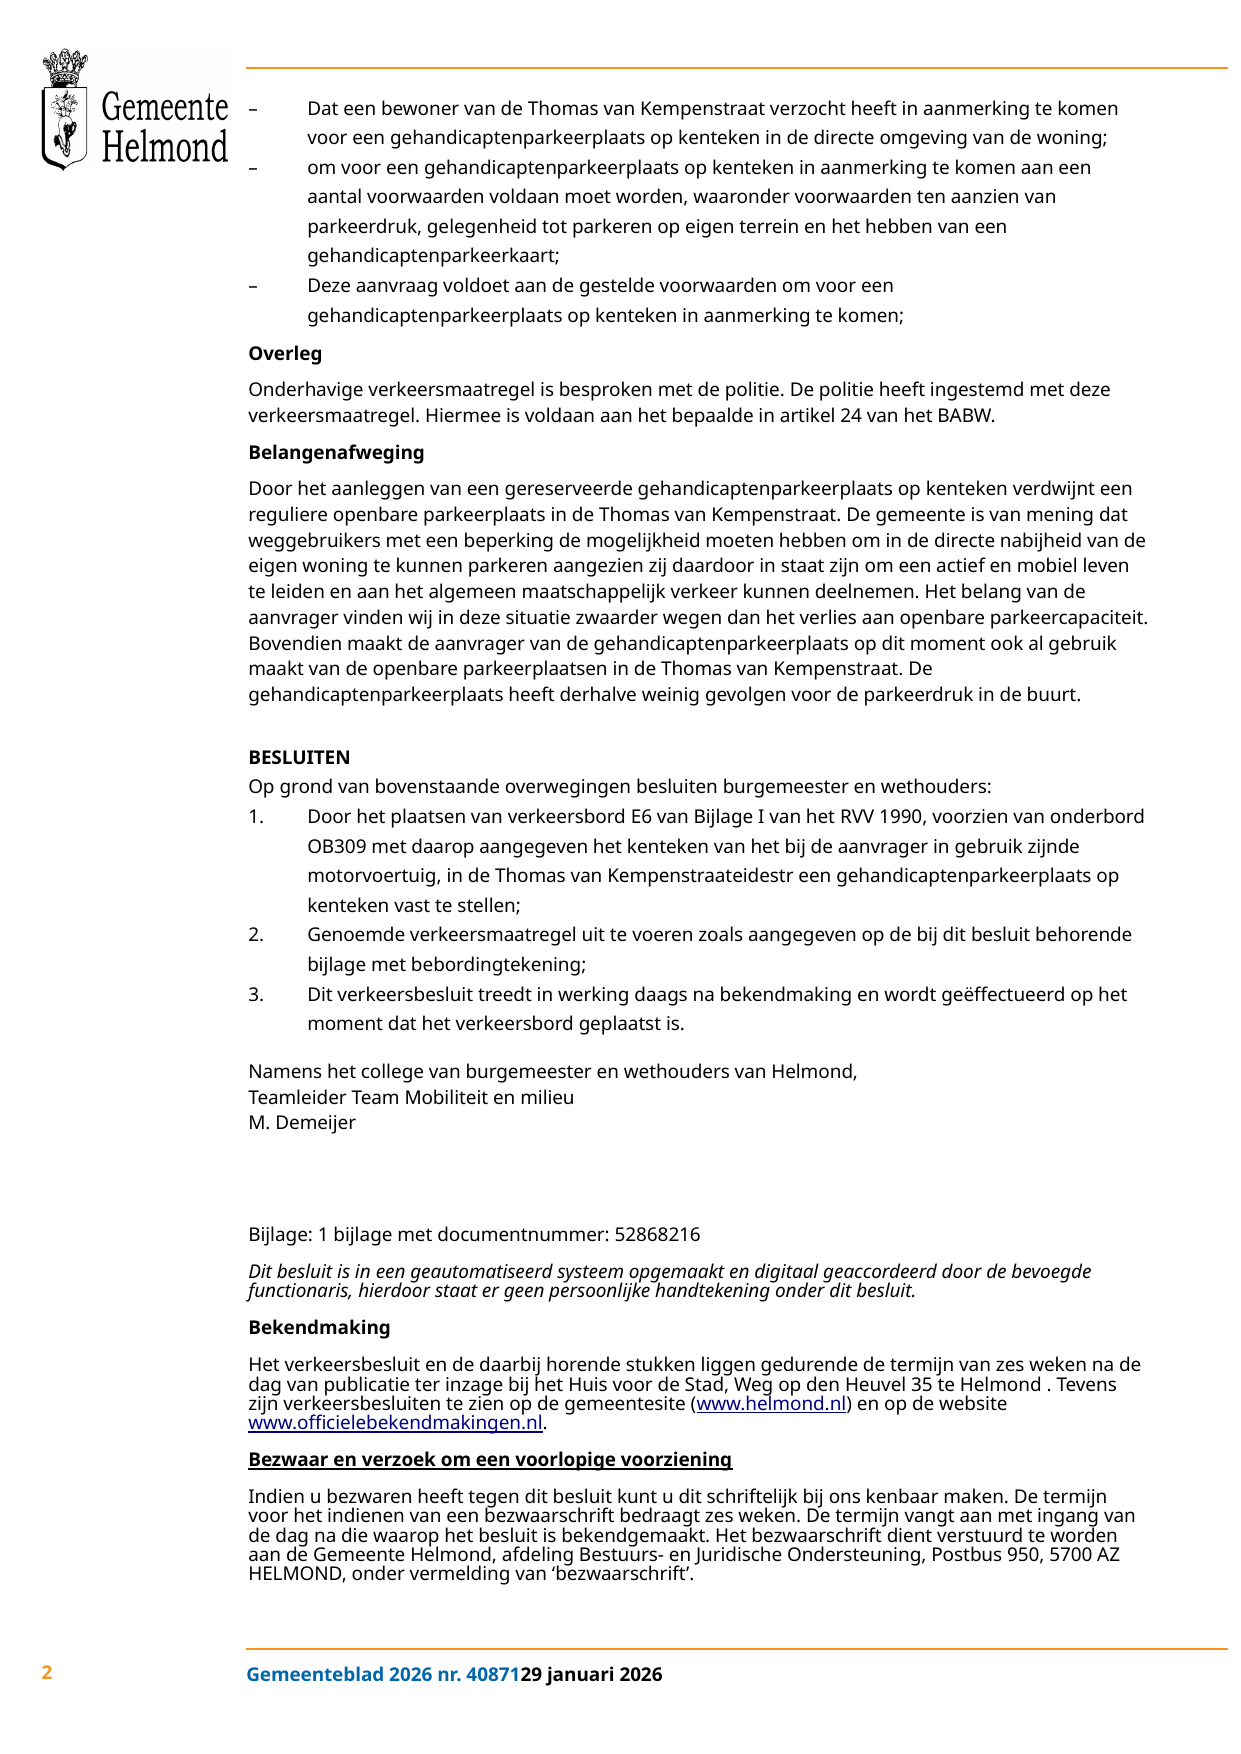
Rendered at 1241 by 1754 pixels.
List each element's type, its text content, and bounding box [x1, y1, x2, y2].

text Het verkeersbesluit en de daarbij horende stukken liggen gedurende de termijn van zes weken na de dag van publicatie ter inzage bij het Huis voor de Stad, Weg op den Heuvel 35 te Helmond . Tevens zijn verkeersbesluiten te zien op de gemeentesite (www.helmond.nl) en op de website www.officielebekendmakingen.nl. [248, 1356, 1152, 1433]
text Bekendmaking [248, 1319, 1152, 1339]
text BESLUITEN [248, 744, 1152, 770]
list om voor een gehandicaptenparkeerplaats op kenteken in aanmerking te komen aan een aantal voorwaarden voldaan moet worden, waaronder voorwaarden ten aanzien van parkeerdruk, gelegenheid tot parkeren op eigen terrein en het hebben van een gehandicaptenparkeerkaart; [248, 154, 1152, 268]
picture [41, 47, 231, 172]
text Namens het college van burgemeester en wethouders van Helmond, [248, 1058, 1152, 1084]
list Dit verkeersbesluit treedt in werking daags na bekendmaking en wordt geëffectueerd op het moment dat het verkeersbord geplaatst is. [248, 981, 1152, 1036]
text Indien u bezwaren heeft tegen dit besluit kunt u dit schriftelijk bij ons kenbaar maken. De termijn voor het indienen van een bezwaarschrift bedraagt zes weken. De termijn vangt aan met ingang van de dag na die waarop het besluit is bekendgemaakt. Het bezwaarschrift dient verstuurd te worden aan de Gemeente Helmond, afdeling Bestuurs- en Juridische Ondersteuning, Postbus 950, 5700 AZ HELMOND, onder vermelding van ‘bezwaarschrift’. [248, 1488, 1152, 1584]
list Door het plaatsen van verkeersbord E6 van Bijlage I van het RVV 1990, voorzien van onderbord OB309 met daarop aangegeven het kenteken van het bij de aanvrager in gebruik zijnde motorvoertuig, in de Thomas van Kempenstraateidestr een gehandicaptenparkeerplaats op kenteken vast te stellen; [248, 803, 1152, 918]
text Overleg [248, 340, 1152, 366]
text Bijlage: 1 bijlage met documentnummer: 52868216 [248, 1226, 1152, 1245]
text Onderhavige verkeersmaatregel is besproken met de politie. De politie heeft ingestemd met deze verkeersmaatregel. Hiermee is voldaan aan het bepaalde in artikel 24 van het BABW. [248, 376, 1152, 428]
list Genoemde verkeersmaatregel uit te voeren zoals aangegeven op de bij dit besluit behorende bijlage met bebordingtekening; [248, 922, 1152, 977]
text Door het aanleggen van een gereserveerde gehandicaptenparkeerplaats op kenteken verdwijnt een reguliere openbare parkeerplaats in de Thomas van Kempenstraat. De gemeente is van mening dat weggebruikers met een beperking de mogelijkheid moeten hebben om in de directe nabijheid van de eigen woning te kunnen parkeren aangezien zij daardoor in staat zijn om een actief en mobiel leven te leiden en aan het algemeen maatschappelijk verkeer kunnen deelnemen. Het belang van de aanvrager vinden wij in deze situatie zwaarder wegen dan het verlies aan openbare parkeercapaciteit. Bovendien maakt de aanvrager van de gehandicaptenparkeerplaats op dit moment ook al gebruik maakt van de openbare parkeerplaatsen in de Thomas van Kempenstraat. De gehandicaptenparkeerplaats heeft derhalve weinig gevolgen voor de parkeerdruk in de buurt. [248, 476, 1152, 707]
list Dat een bewoner van de Thomas van Kempenstraat verzocht heeft in aanmerking te komen voor een gehandicaptenparkeerplaats op kenteken in de directe omgeving van de woning; [248, 95, 1152, 150]
text Dit besluit is in een geautomatiseerd systeem opgemaakt en digitaal geaccordeerd door de bevoegde functionaris, hierdoor staat er geen persoonlijke handtekening onder dit besluit. [248, 1263, 1152, 1302]
text Teamleider Team Mobiliteit en milieu [248, 1084, 1152, 1109]
text M. Demeijer [248, 1109, 1152, 1135]
text Bezwaar en verzoek om een voorlopige voorziening [248, 1451, 1152, 1470]
text Op grond van bovenstaande overwegingen besluiten burgemeester en wethouders: [248, 774, 1152, 799]
text Belangenafweging [248, 439, 1152, 464]
list Deze aanvraag voldoet aan de gestelde voorwaarden om voor een gehandicaptenparkeerplaats op kenteken in aanmerking te komen; [248, 272, 1152, 328]
